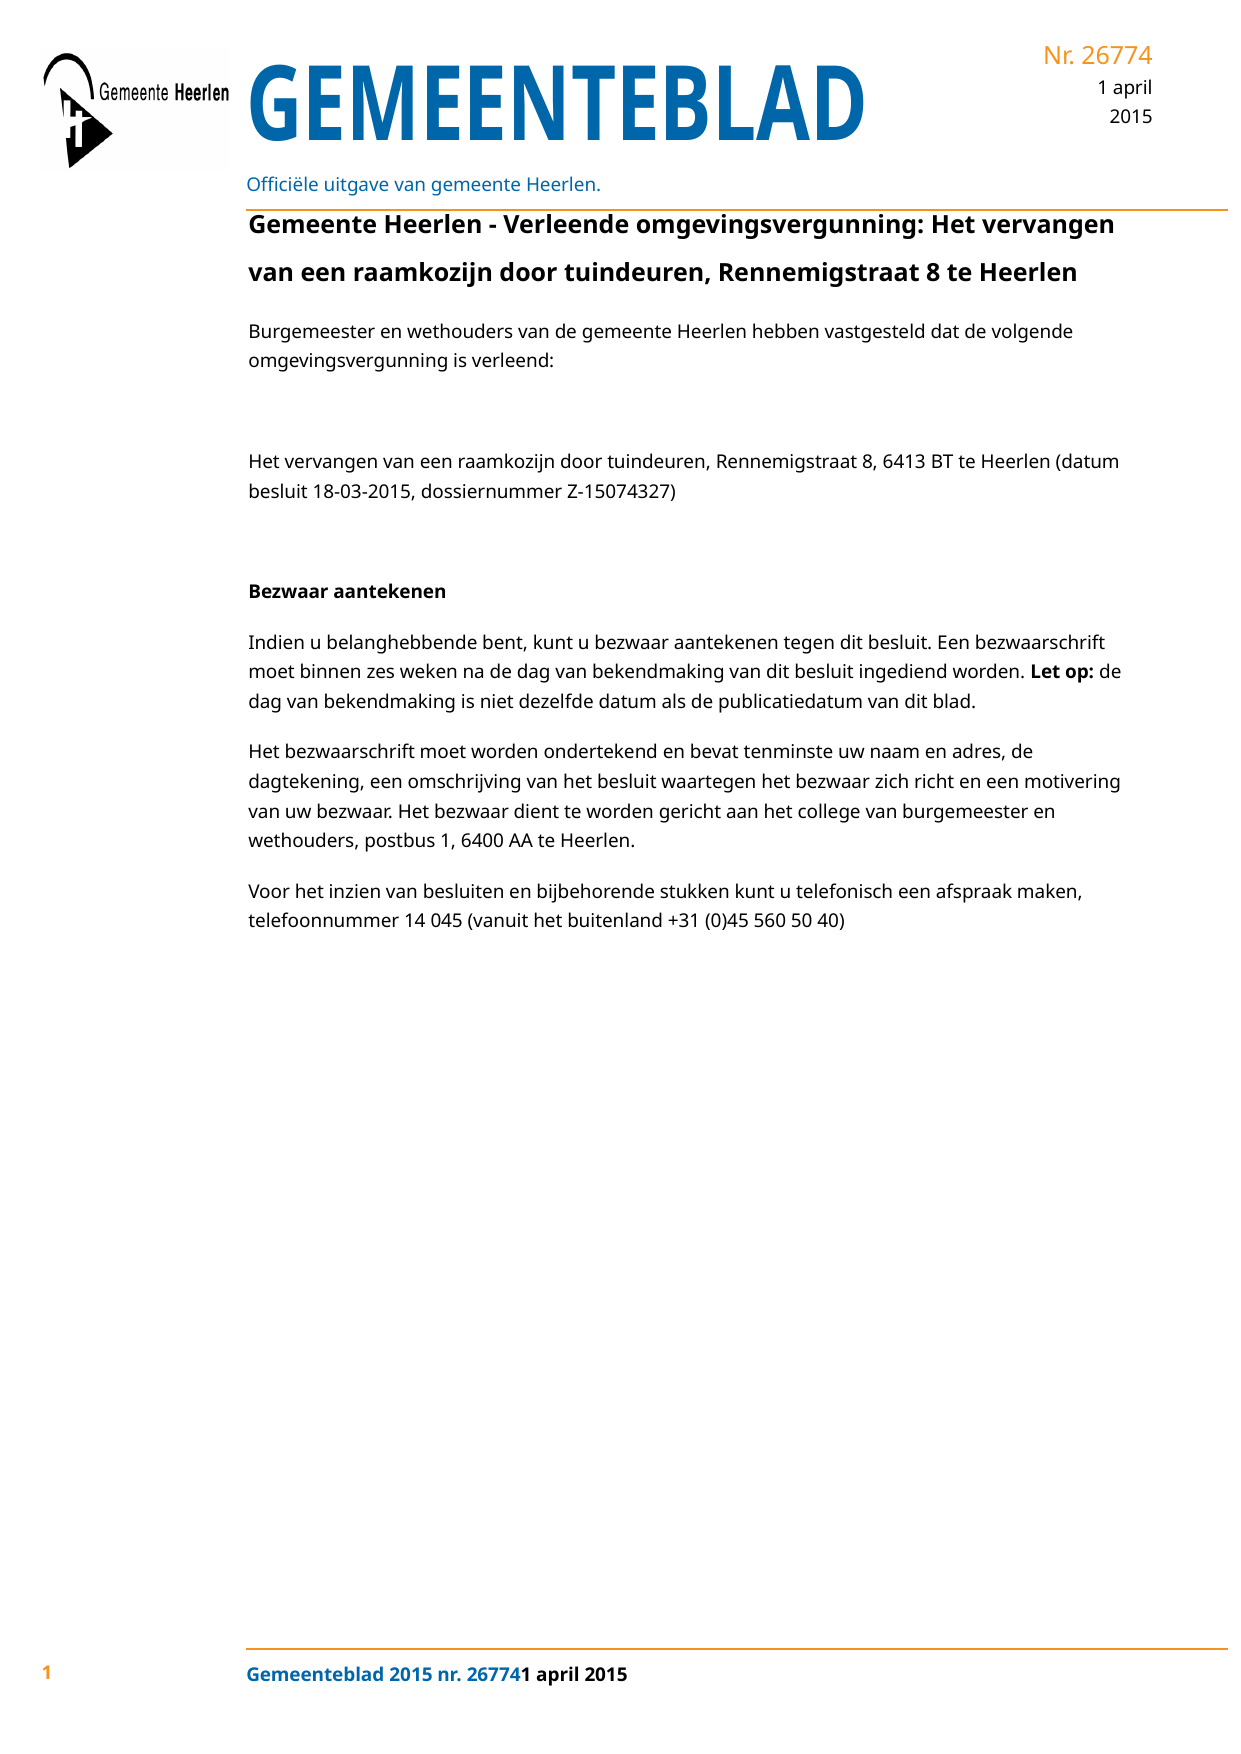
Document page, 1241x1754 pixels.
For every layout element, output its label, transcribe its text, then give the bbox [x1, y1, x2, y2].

text Gemeente Heerlen - Verleende omgevingsvergunning: Het vervangen van een raamkozijn door tuindeuren, Rennemigstraat 8 te Heerlen [248, 211, 1152, 288]
text Het vervangen van een raamkozijn door tuindeuren, Rennemigstraat 8, 6413 BT te Heerlen (datum besluit 18-03-2015, dossiernummer Z-15074327) [248, 448, 1152, 504]
text Bezwaar aantekenen [248, 579, 1152, 604]
text Voor het inzien van besluiten en bijbehorende stukken kunt u telefonisch een afspraak maken, telefoonnummer 14 045 (vanuit het buitenland +31 (0)45 560 50 40) [248, 878, 1152, 933]
picture [41, 47, 231, 172]
text Burgemeester en wethouders van de gemeente Heerlen hebben vastgesteld dat de volgende omgevingsvergunning is verleend: [248, 318, 1152, 373]
text Het bezwaarschrift moet worden ondertekend en bevat tenminste uw naam en adres, de dagtekening, een omschrijving van het besluit waartegen het bezwaar zich richt en een motivering van uw bezwaar. Het bezwaar dient te worden gericht aan het college van burgemeester en wethouders, postbus 1, 6400 AA te Heerlen. [248, 739, 1152, 853]
text Indien u belanghebbende bent, kunt u bezwaar aantekenen tegen dit besluit. Een bezwaarschrift moet binnen zes weken na de dag van bekendmaking van dit besluit ingediend worden. Let op: de dag van bekendmaking is niet dezelfde datum als de publicatiedatum van dit blad. [248, 629, 1152, 714]
